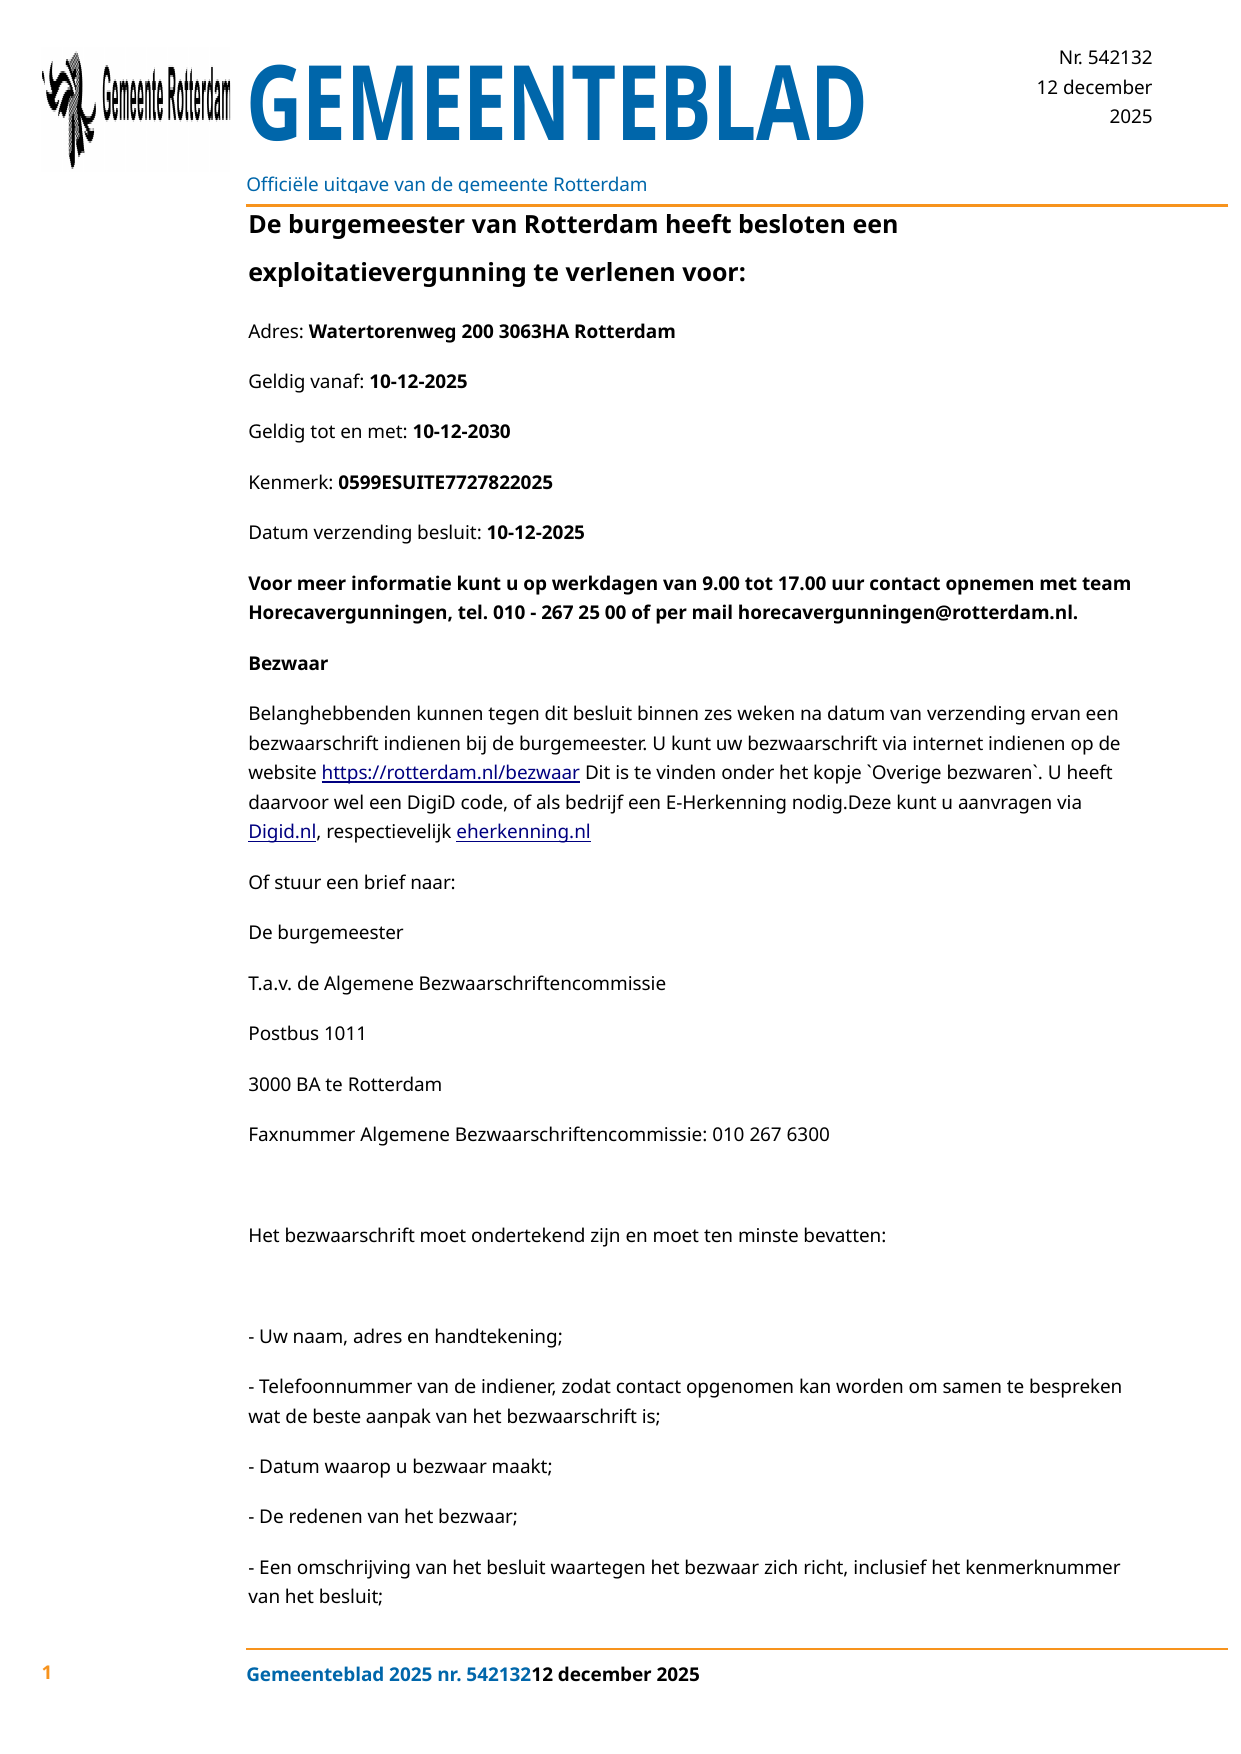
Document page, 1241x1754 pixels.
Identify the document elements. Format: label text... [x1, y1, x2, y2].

text Of stuur een brief naar: [248, 869, 1152, 895]
text Geldig tot en met: 10-12-2030 [248, 419, 1152, 444]
text Belanghebbenden kunnen tegen dit besluit binnen zes weken na datum van verzending ervan een bezwaarschrift indienen bij de burgemeester. U kunt uw bezwaarschrift via internet indienen op de website https://rotterdam.nl/bezwaar Dit is te vinden onder het kopje `Overige bezwaren`. U heeft daarvoor wel een DigiD code, of als bedrijf een E-Herkenning nodig.Deze kunt u aanvragen via Digid.nl, respectievelijk eherkenning.nl [248, 700, 1152, 844]
text Geldig vanaf: 10-12-2025 [248, 368, 1152, 394]
picture [41, 47, 231, 172]
text Kenmerk: 0599ESUITE7727822025 [248, 469, 1152, 495]
text - De redenen van het bezwaar; [248, 1504, 1152, 1529]
text Adres: Watertorenweg 200 3063HA Rotterdam [248, 318, 1152, 344]
text - Telefoonnummer van de indiener, zodat contact opgenomen kan worden om samen te bespreken wat de beste aanpak van het bezwaarschrift is; [248, 1373, 1152, 1429]
text 3000 BA te Rotterdam [248, 1071, 1152, 1097]
text De burgemeester van Rotterdam heeft besloten een exploitatievergunning te verlenen voor: [248, 207, 1152, 288]
text Voor meer informatie kunt u op werkdagen van 9.00 tot 17.00 uur contact opnemen met team Horecavergunningen, tel. 010 - 267 25 00 of per mail horecavergunningen@rotterdam.nl. [248, 570, 1152, 625]
text - Een omschrijving van het besluit waartegen het bezwaar zich richt, inclusief het kenmerknummer van het besluit; [248, 1554, 1152, 1609]
text Het bezwaarschrift moet ondertekend zijn en moet ten minste bevatten: [248, 1222, 1152, 1248]
text Postbus 1011 [248, 1020, 1152, 1046]
text Bezwaar [248, 650, 1152, 676]
text - Uw naam, adres en handtekening; [248, 1323, 1152, 1349]
text Datum verzending besluit: 10-12-2025 [248, 519, 1152, 545]
text T.a.v. de Algemene Bezwaarschriftencommissie [248, 970, 1152, 996]
text De burgemeester [248, 919, 1152, 945]
text Faxnummer Algemene Bezwaarschriftencommissie: 010 267 6300 [248, 1121, 1152, 1147]
text - Datum waarop u bezwaar maakt; [248, 1453, 1152, 1479]
